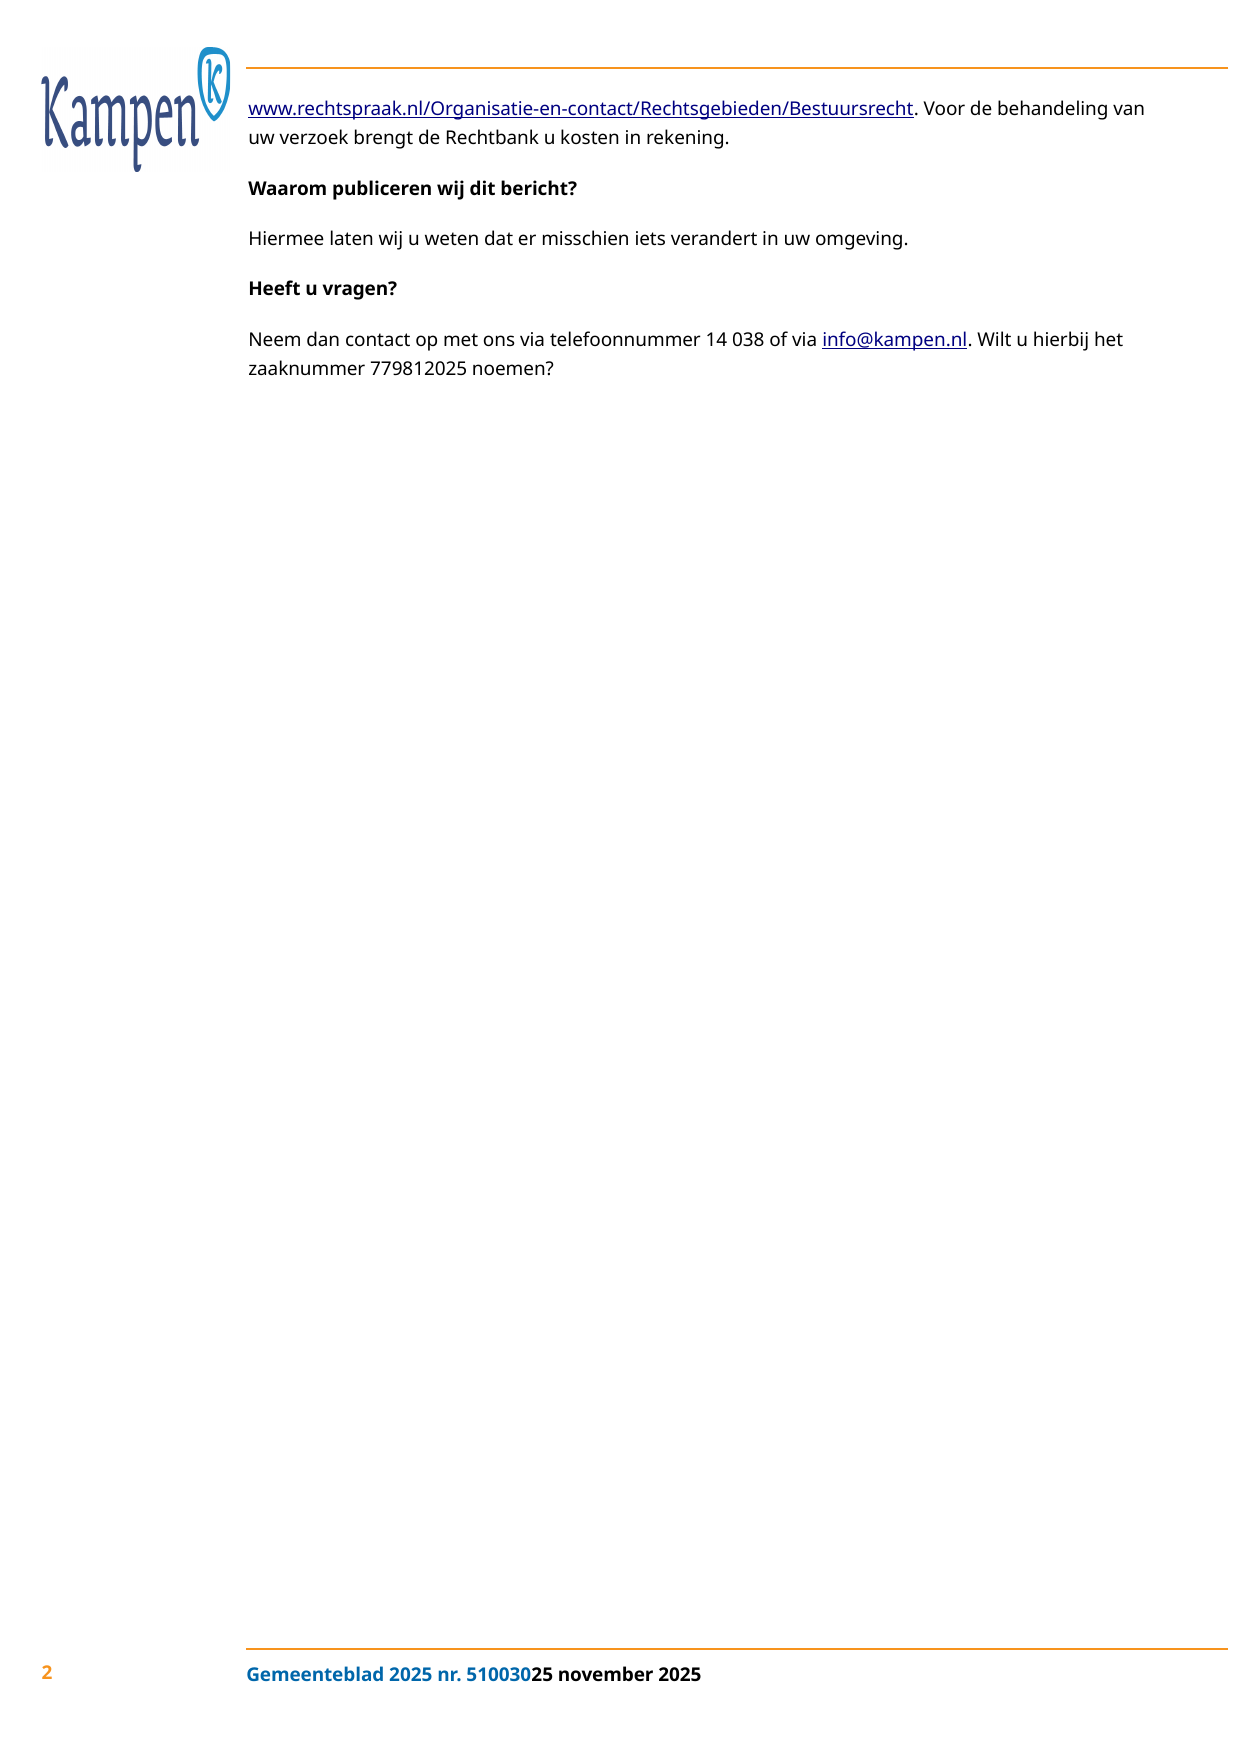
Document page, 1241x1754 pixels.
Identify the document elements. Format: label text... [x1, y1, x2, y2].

text Neem dan contact op met ons via telefoonnummer 14 038 of via info@kampen.nl. Wilt u hierbij het zaaknummer 779812025 noemen? [248, 326, 1152, 381]
text Hiermee laten wij u weten dat er misschien iets verandert in uw omgeving. [248, 225, 1152, 251]
text www.rechtspraak.nl/Organisatie-en-contact/Rechtsgebieden/Bestuursrecht. Voor de behandeling van uw verzoek brengt de Rechtbank u kosten in rekening. [248, 95, 1152, 150]
picture [41, 47, 231, 172]
text Waarom publiceren wij dit bericht? [248, 175, 1152, 201]
text Heeft u vragen? [248, 276, 1152, 301]
